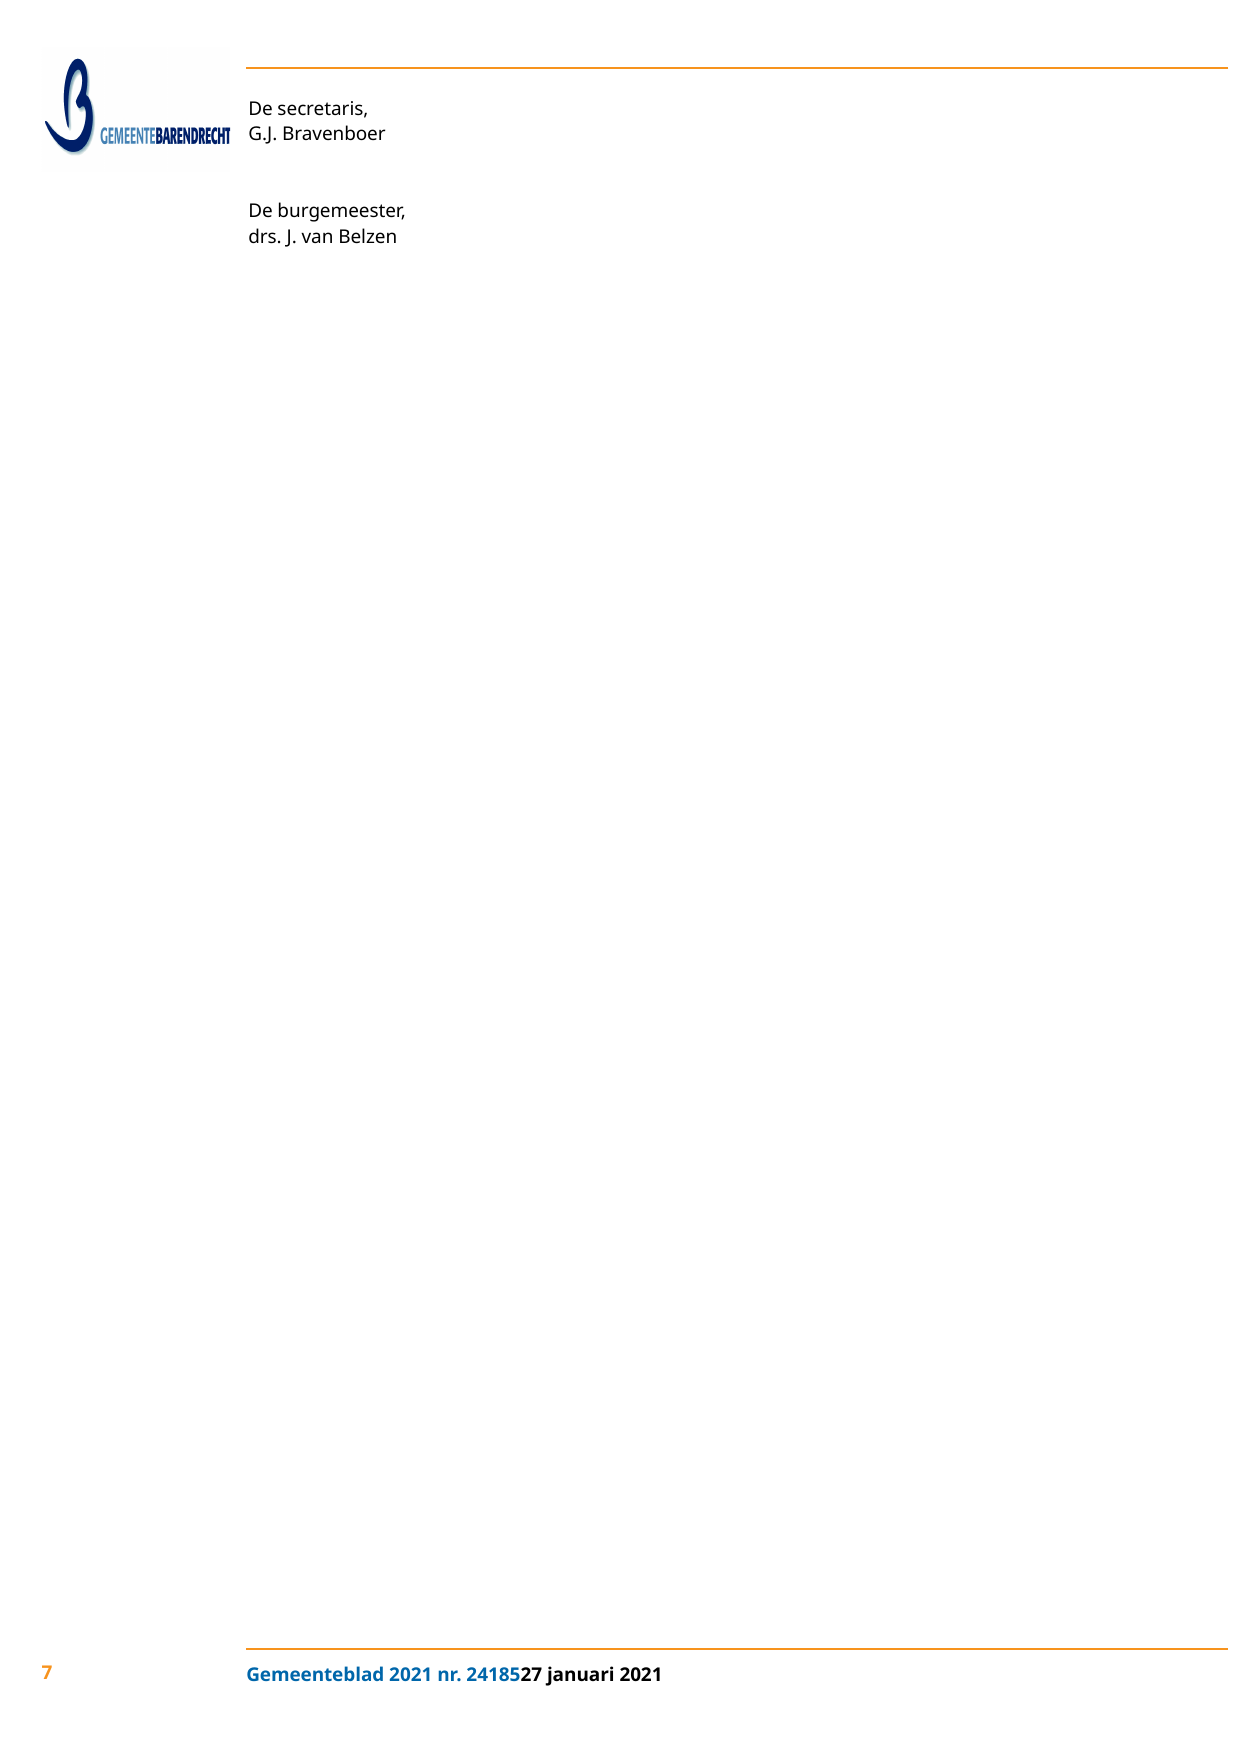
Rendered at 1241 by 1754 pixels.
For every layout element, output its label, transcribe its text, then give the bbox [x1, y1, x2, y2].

text De secretaris, [248, 95, 1152, 121]
picture [41, 47, 231, 172]
text drs. J. van Belzen [248, 223, 1152, 249]
text De burgemeester, [248, 198, 1152, 223]
text G.J. Bravenboer [248, 121, 1152, 146]
